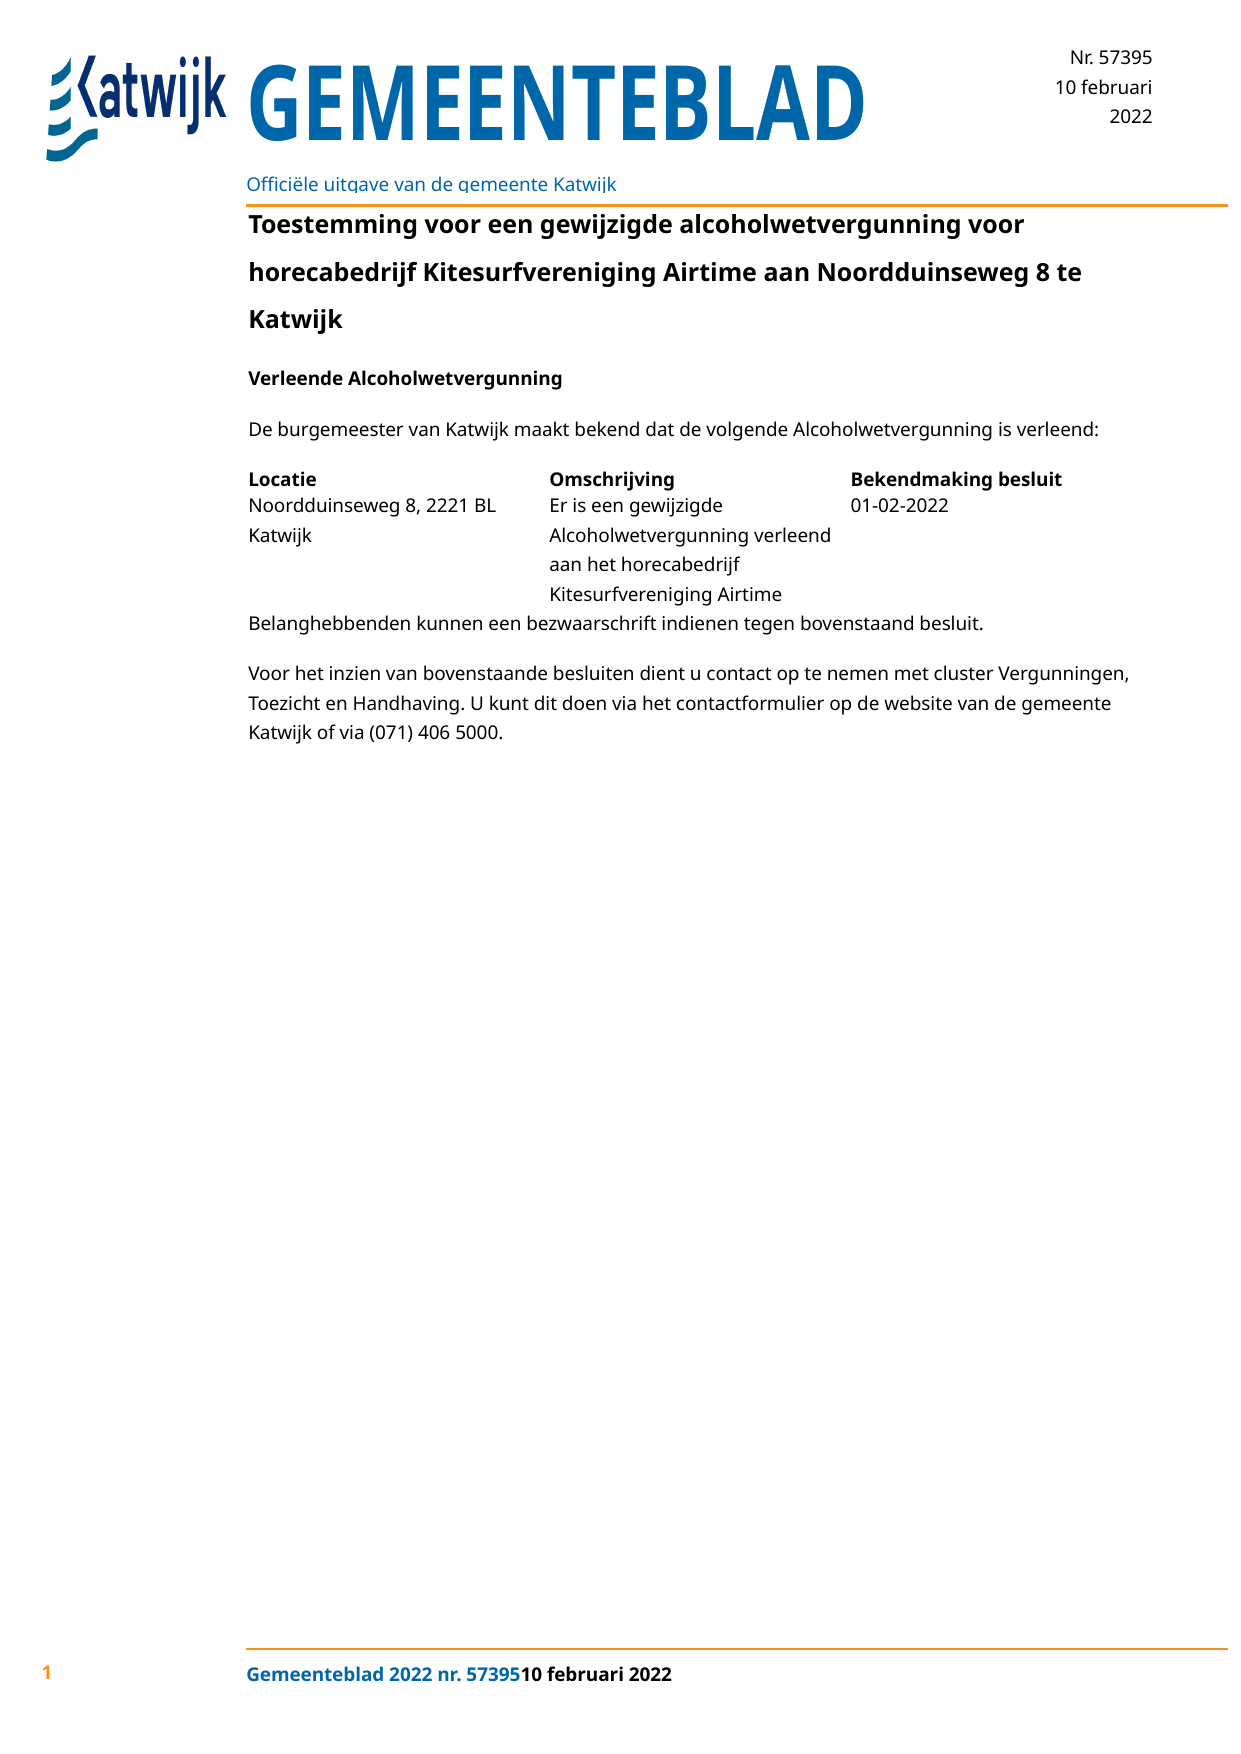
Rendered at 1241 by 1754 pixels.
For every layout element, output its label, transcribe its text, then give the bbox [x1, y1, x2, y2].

text Belanghebbenden kunnen een bezwaarschrift indienen tegen bovenstaand besluit. [248, 610, 1152, 636]
table_header Locatie [248, 466, 549, 492]
table_cell Er is een gewijzigde Alcoholwetvergunning verleend aan het horecabedrijf Kitesurfvereniging Airtime [549, 492, 850, 607]
text Toestemming voor een gewijzigde alcoholwetvergunning voor horecabedrijf Kitesurfvereniging Airtime aan Noordduinseweg 8 te Katwijk [248, 207, 1152, 336]
text Voor het inzien van bovenstaande besluiten dient u contact op te nemen met cluster Vergunningen, Toezicht en Handhaving. U kunt dit doen via het contactformulier op de website van de gemeente Katwijk of via (071) 406 5000. [248, 660, 1152, 745]
text Verleende Alcoholwetvergunning [248, 366, 1152, 391]
table_header Omschrijving [549, 466, 850, 492]
table_cell 01-02-2022 [850, 492, 1152, 607]
picture [41, 47, 231, 172]
text De burgemeester van Katwijk maakt bekend dat de volgende Alcoholwetvergunning is verleend: [248, 416, 1152, 442]
table_cell Noordduinseweg 8, 2221 BL Katwijk [248, 492, 549, 607]
table_header Bekendmaking besluit [850, 466, 1152, 492]
